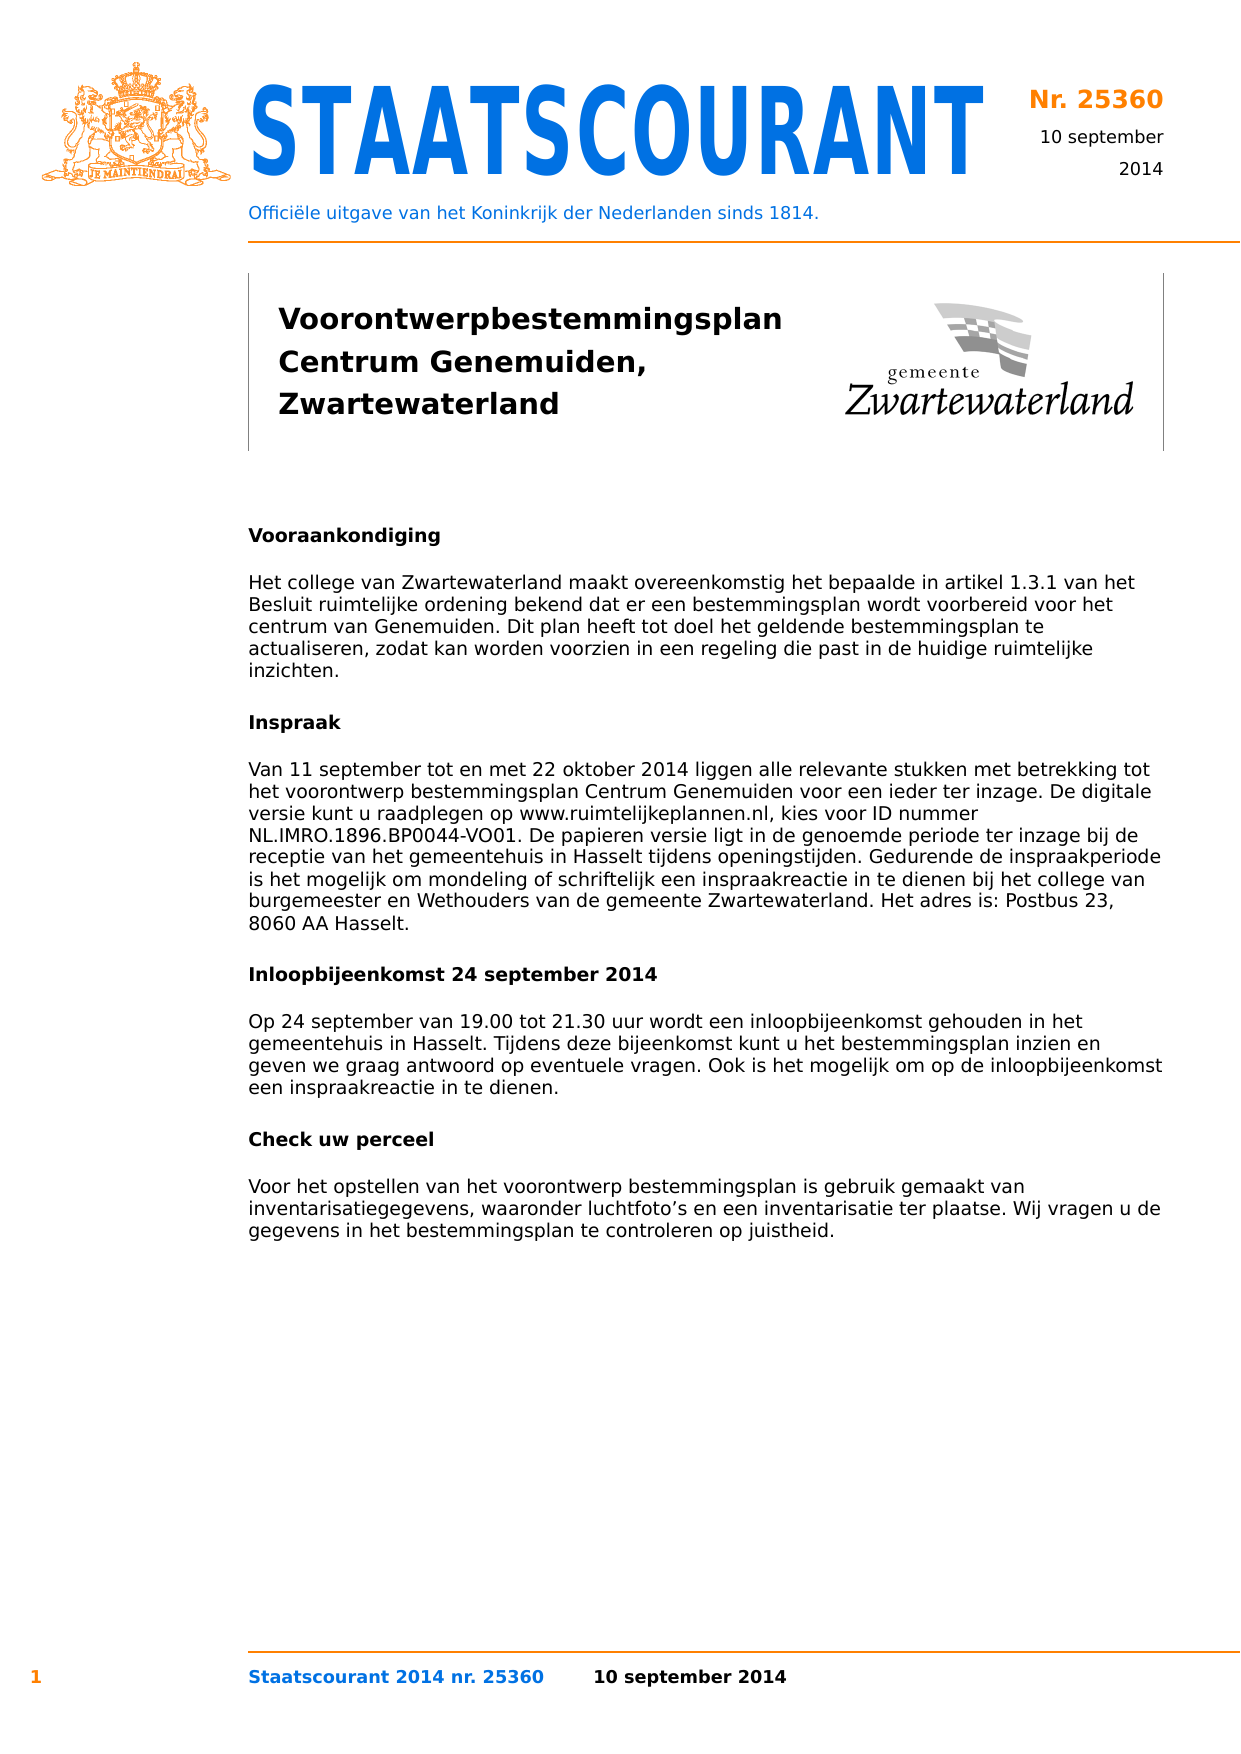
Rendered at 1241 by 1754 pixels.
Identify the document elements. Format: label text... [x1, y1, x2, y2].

text Voor het opstellen van het voorontwerp bestemmingsplan is gebruik gemaakt van inventarisatiegegevens, waaronder luchtfoto’s en een inventarisatie ter plaatse. Wij vragen u de gegevens in het bestemmingsplan te controleren op juistheid. [248, 1176, 1163, 1242]
text Het college van Zwartewaterland maakt overeenkomstig het bepaalde in artikel 1.3.1 van het Besluit ruimtelijke ordening bekend dat er een bestemmingsplan wordt voorbereid voor het centrum van Genemuiden. Dit plan heeft tot doel het geldende bestemmingsplan te actualiseren, zodat kan worden voorzien in een regeling die past in de huidige ruimtelijke inzichten. [248, 572, 1163, 682]
subtitle Inspraak [248, 712, 1163, 733]
text Op 24 september van 19.00 tot 21.30 uur wordt een inloopbijeenkomst gehouden in het gemeentehuis in Hasselt. Tijdens deze bijeenkomst kunt u het bestemmingsplan inzien en geven we graag antwoord op eventuele vragen. Ook is het mogelijk om op de inloopbijeenkomst een inspraakreactie in te dienen. [248, 1011, 1163, 1099]
picture [41, 62, 231, 186]
table_header [25, 62, 248, 241]
subtitle Voorontwerpbestemmingsplan Centrum Genemuiden, Zwartewaterland [249, 273, 1163, 451]
table_header Nr. 25360 [998, 62, 1240, 121]
table_cell 2014 [998, 153, 1240, 203]
picture [844, 302, 1134, 415]
subtitle Check uw perceel [248, 1129, 1163, 1151]
subtitle Inloopbijeenkomst 24 september 2014 [248, 964, 1163, 986]
table_cell Officiële uitgave van het Koninkrijk der Nederlanden sinds 1814. [248, 203, 1240, 241]
subtitle Vooraankondiging [248, 525, 1163, 547]
table_header STAATSCOURANT [248, 62, 998, 203]
table_cell 10 september [998, 121, 1240, 153]
text Van 11 september tot en met 22 oktober 2014 liggen alle relevante stukken met betrekking tot het voorontwerp bestemmingsplan Centrum Genemuiden voor een ieder ter inzage. De digitale versie kunt u raadplegen op www.ruimtelijkeplannen.nl, kies voor ID nummer NL.IMRO.1896.BP0044-VO01. De papieren versie ligt in de genoemde periode ter inzage bij de receptie van het gemeentehuis in Hasselt tijdens openingstijden. Gedurende de inspraakperiode is het mogelijk om mondeling of schriftelijk een inspraakreactie in te dienen bij het college van burgemeester en Wethouders van de gemeente Zwartewaterland. Het adres is: Postbus 23, 8060 AA Hasselt. [248, 758, 1163, 934]
